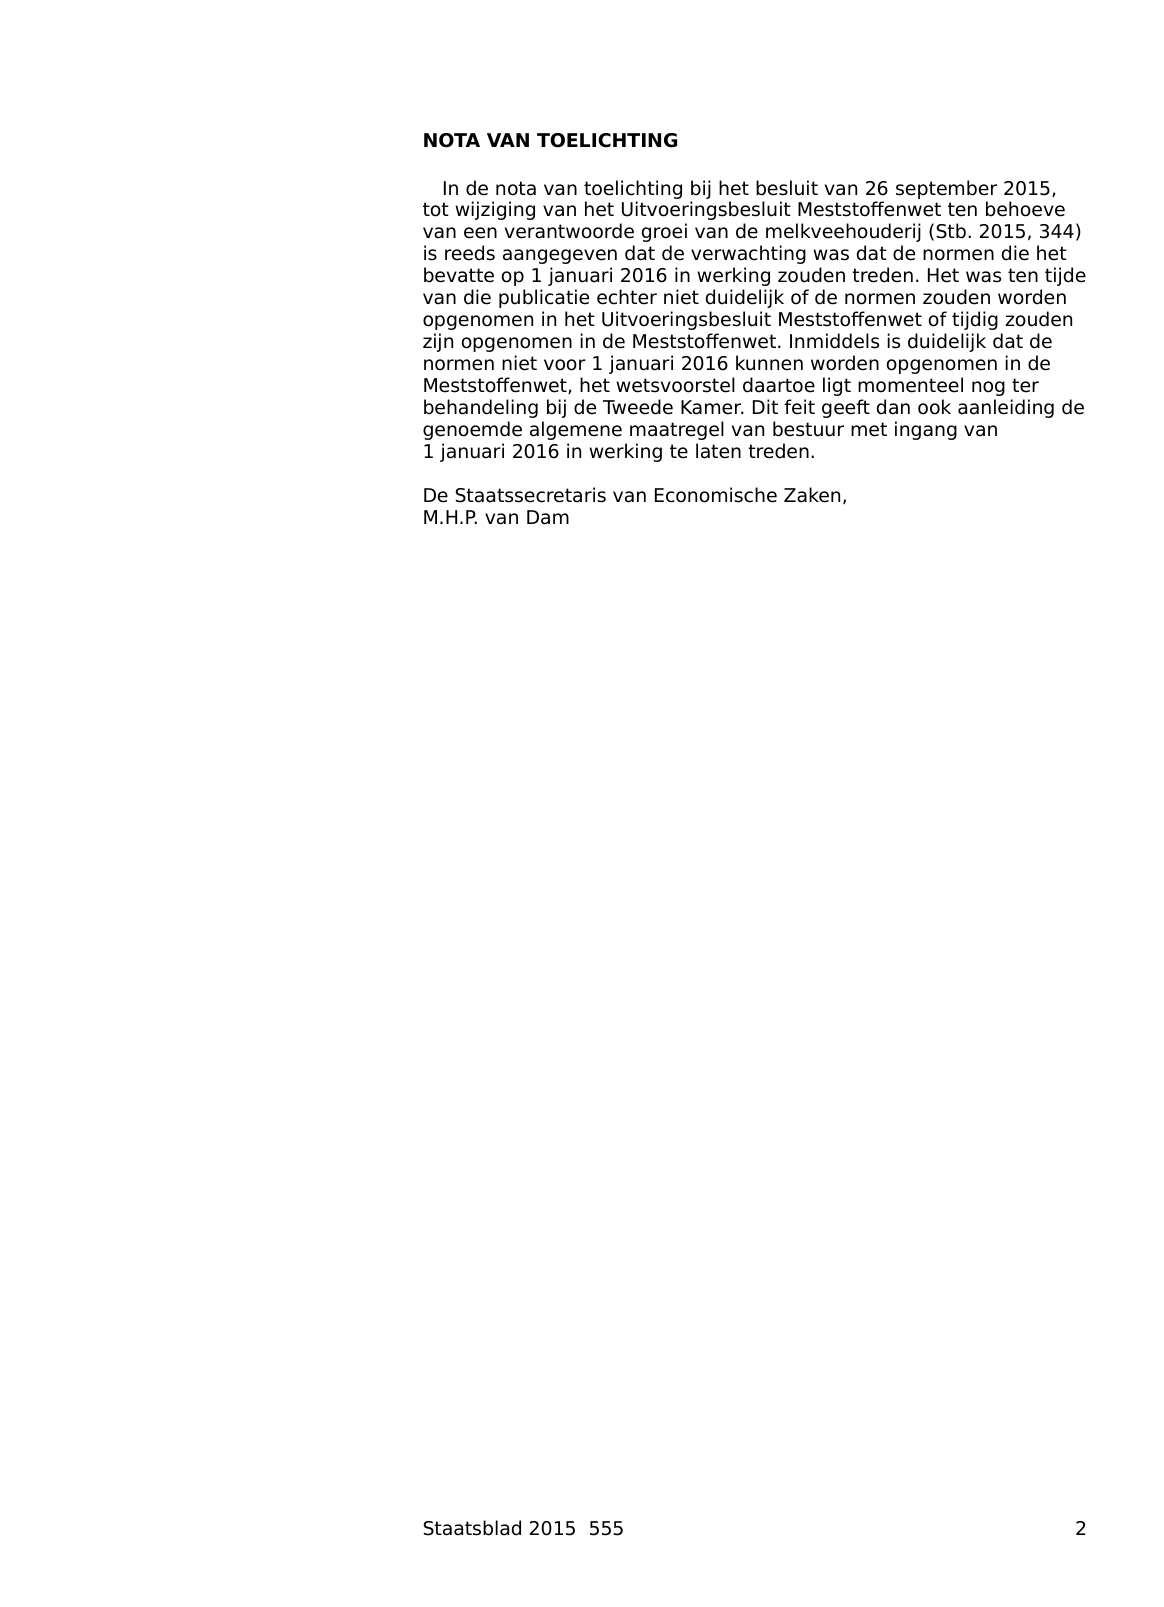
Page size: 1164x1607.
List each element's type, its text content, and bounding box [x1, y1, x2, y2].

text In de nota van toelichting bij het besluit van 26 september 2015, tot wijziging van het Uitvoeringsbesluit Meststoffenwet ten behoeve van een verantwoorde groei van de melkveehouderij (Stb. 2015, 344) is reeds aangegeven dat de verwachting was dat de normen die het bevatte op 1 januari 2016 in werking zouden treden. Het was ten tijde van die publicatie echter niet duidelijk of de normen zouden worden opgenomen in het Uitvoeringsbesluit Meststoffenwet of tijdig zouden zijn opgenomen in de Meststoffenwet. Inmiddels is duidelijk dat de normen niet voor 1 januari 2016 kunnen worden opgenomen in de Meststoffenwet, het wetsvoorstel daartoe ligt momenteel nog ter behandeling bij de Tweede Kamer. Dit feit geeft dan ook aanleiding de genoemde algemene maatregel van bestuur met ingang van 1 januari 2016 in werking te laten treden. [422, 177, 1087, 463]
text De Staatssecretaris van Economische Zaken, M.H.P. van Dam [422, 485, 1087, 529]
subtitle NOTA VAN TOELICHTING [422, 130, 1087, 152]
